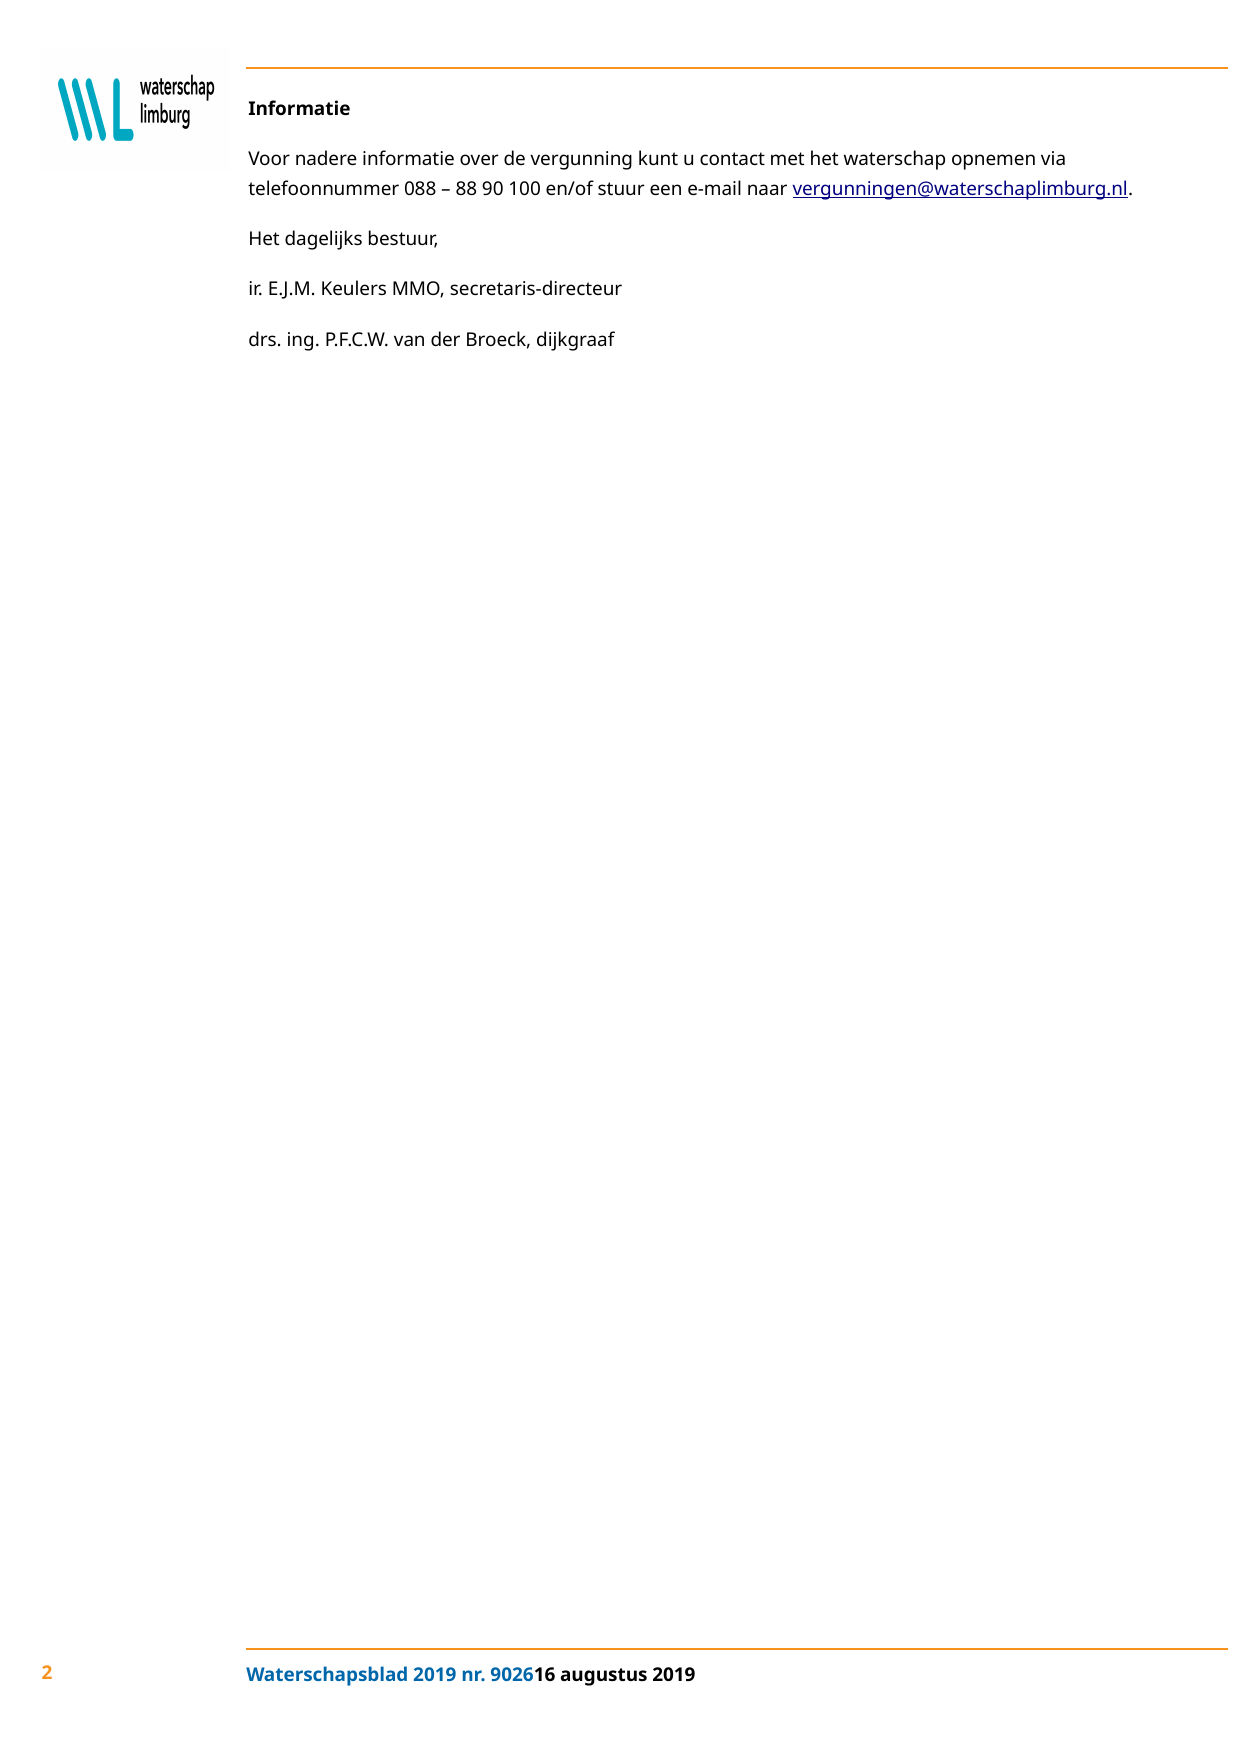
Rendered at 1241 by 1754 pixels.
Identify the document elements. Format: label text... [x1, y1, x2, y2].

text Het dagelijks bestuur, [248, 225, 1152, 251]
text ir. E.J.M. Keulers MMO, secretaris-directeur [248, 276, 1152, 301]
picture [41, 47, 231, 172]
text Voor nadere informatie over de vergunning kunt u contact met het waterschap opnemen via telefoonnummer 088 – 88 90 100 en/of stuur een e-mail naar vergunningen@waterschaplimburg.nl. [248, 145, 1152, 201]
text drs. ing. P.F.C.W. van der Broeck, dijkgraaf [248, 326, 1152, 352]
text Informatie [248, 95, 1152, 121]
